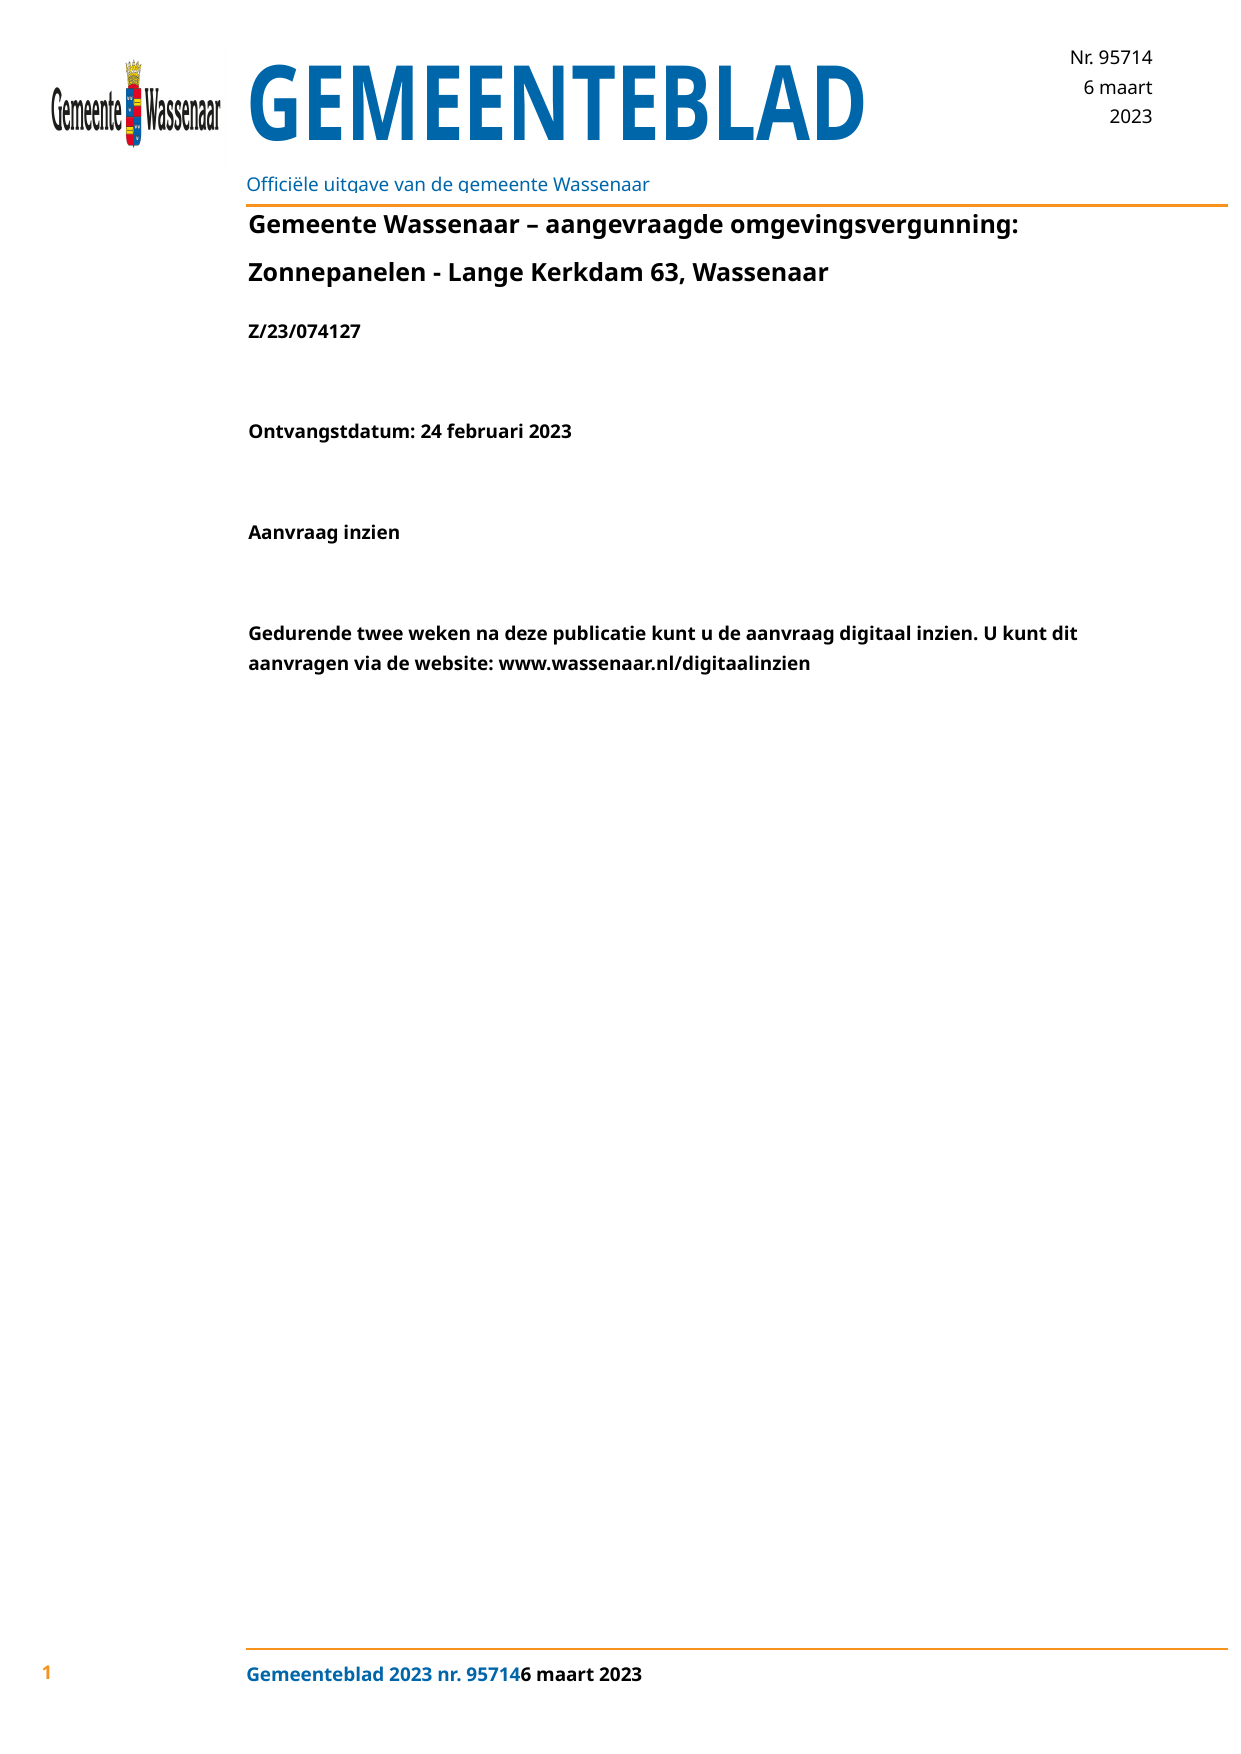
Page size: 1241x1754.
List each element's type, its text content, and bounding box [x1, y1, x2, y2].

picture [41, 47, 231, 172]
text Z/23/074127 [248, 318, 1152, 344]
text Gemeente Wassenaar – aangevraagde omgevingsvergunning: Zonnepanelen - Lange Kerkdam 63, Wassenaar [248, 207, 1152, 288]
text Gedurende twee weken na deze publicatie kunt u de aanvraag digitaal inzien. U kunt dit aanvragen via de website: www.wassenaar.nl/digitaalinzien [248, 620, 1152, 676]
text Aanvraag inzien [248, 519, 1152, 545]
text Ontvangstdatum: 24 februari 2023 [248, 419, 1152, 444]
